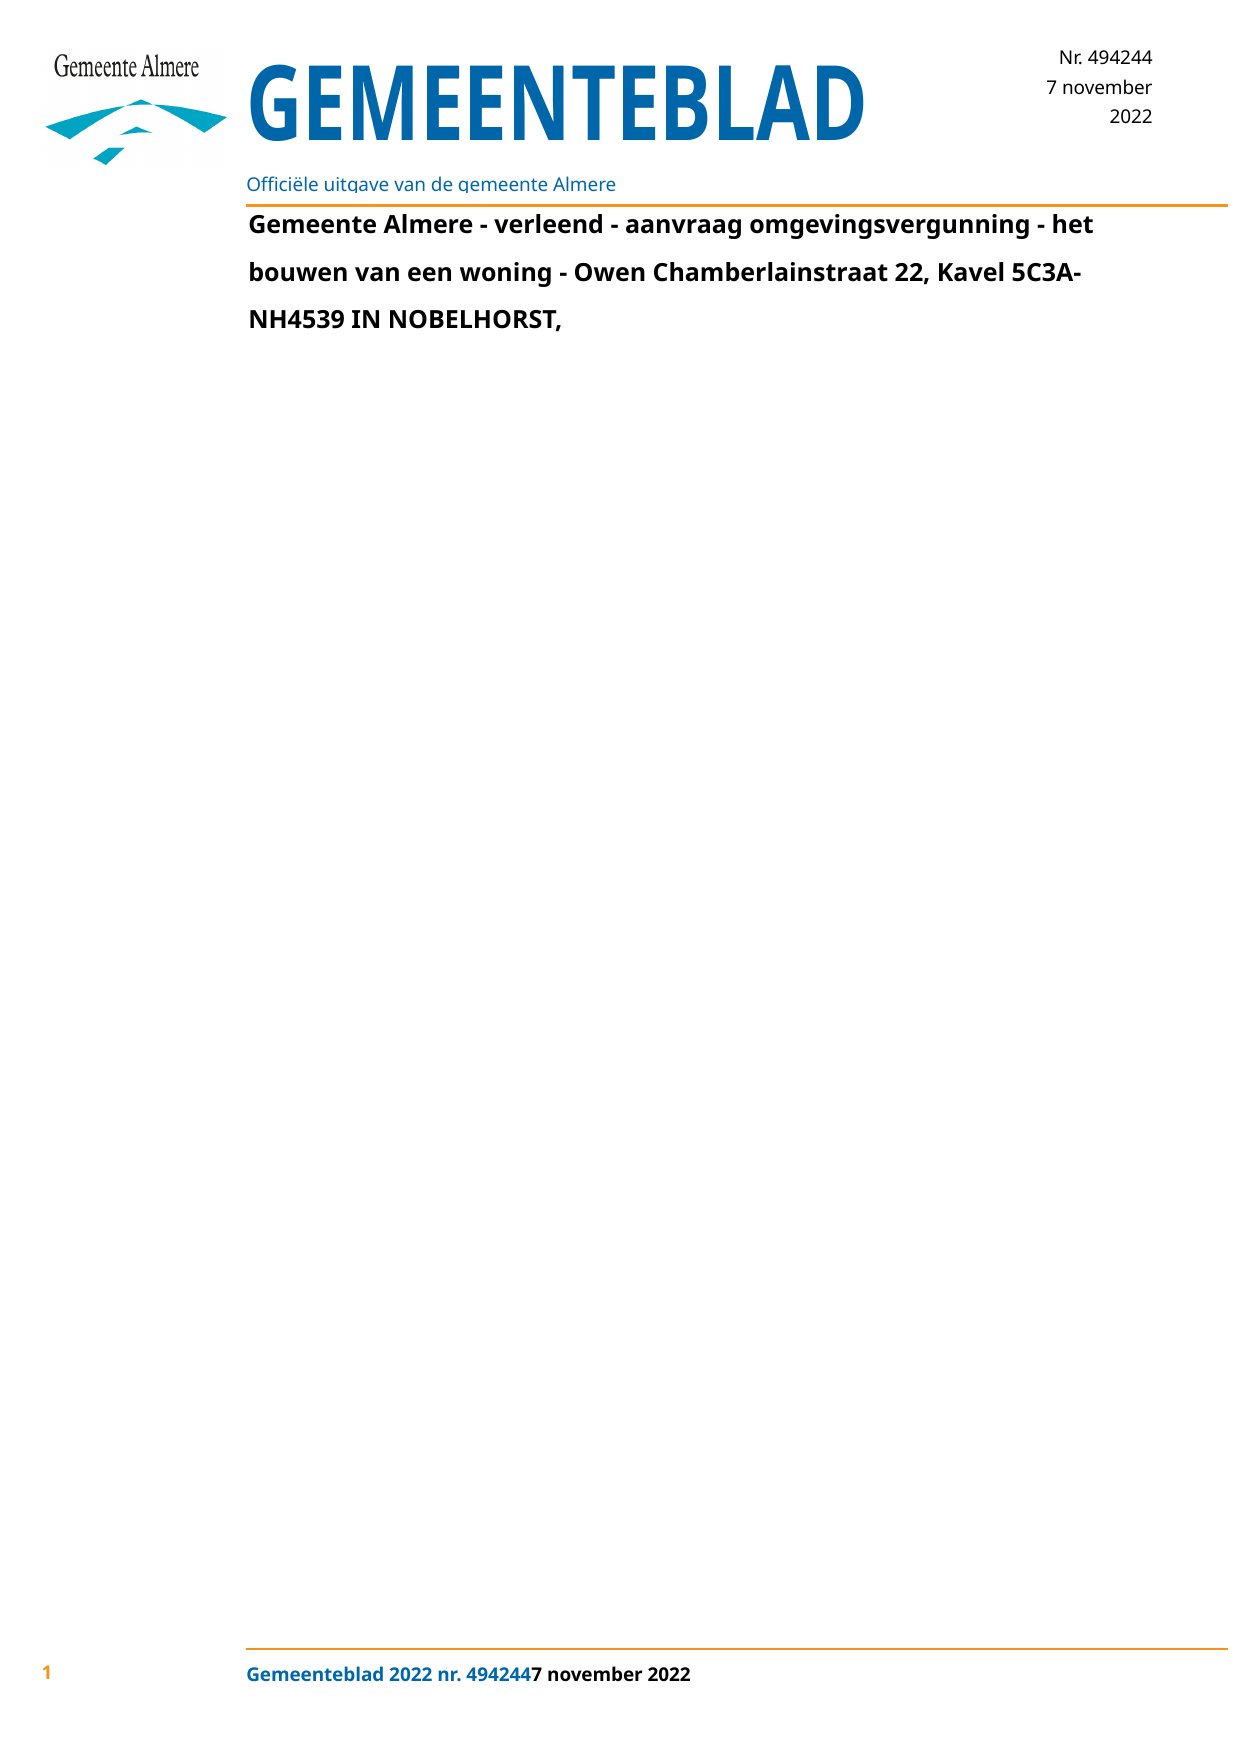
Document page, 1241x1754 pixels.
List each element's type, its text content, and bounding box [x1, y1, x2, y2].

text Gemeente Almere - verleend - aanvraag omgevingsvergunning - het bouwen van een woning - Owen Chamberlainstraat 22, Kavel 5C3A-NH4539 IN NOBELHORST, [248, 207, 1152, 336]
picture [41, 47, 231, 172]
